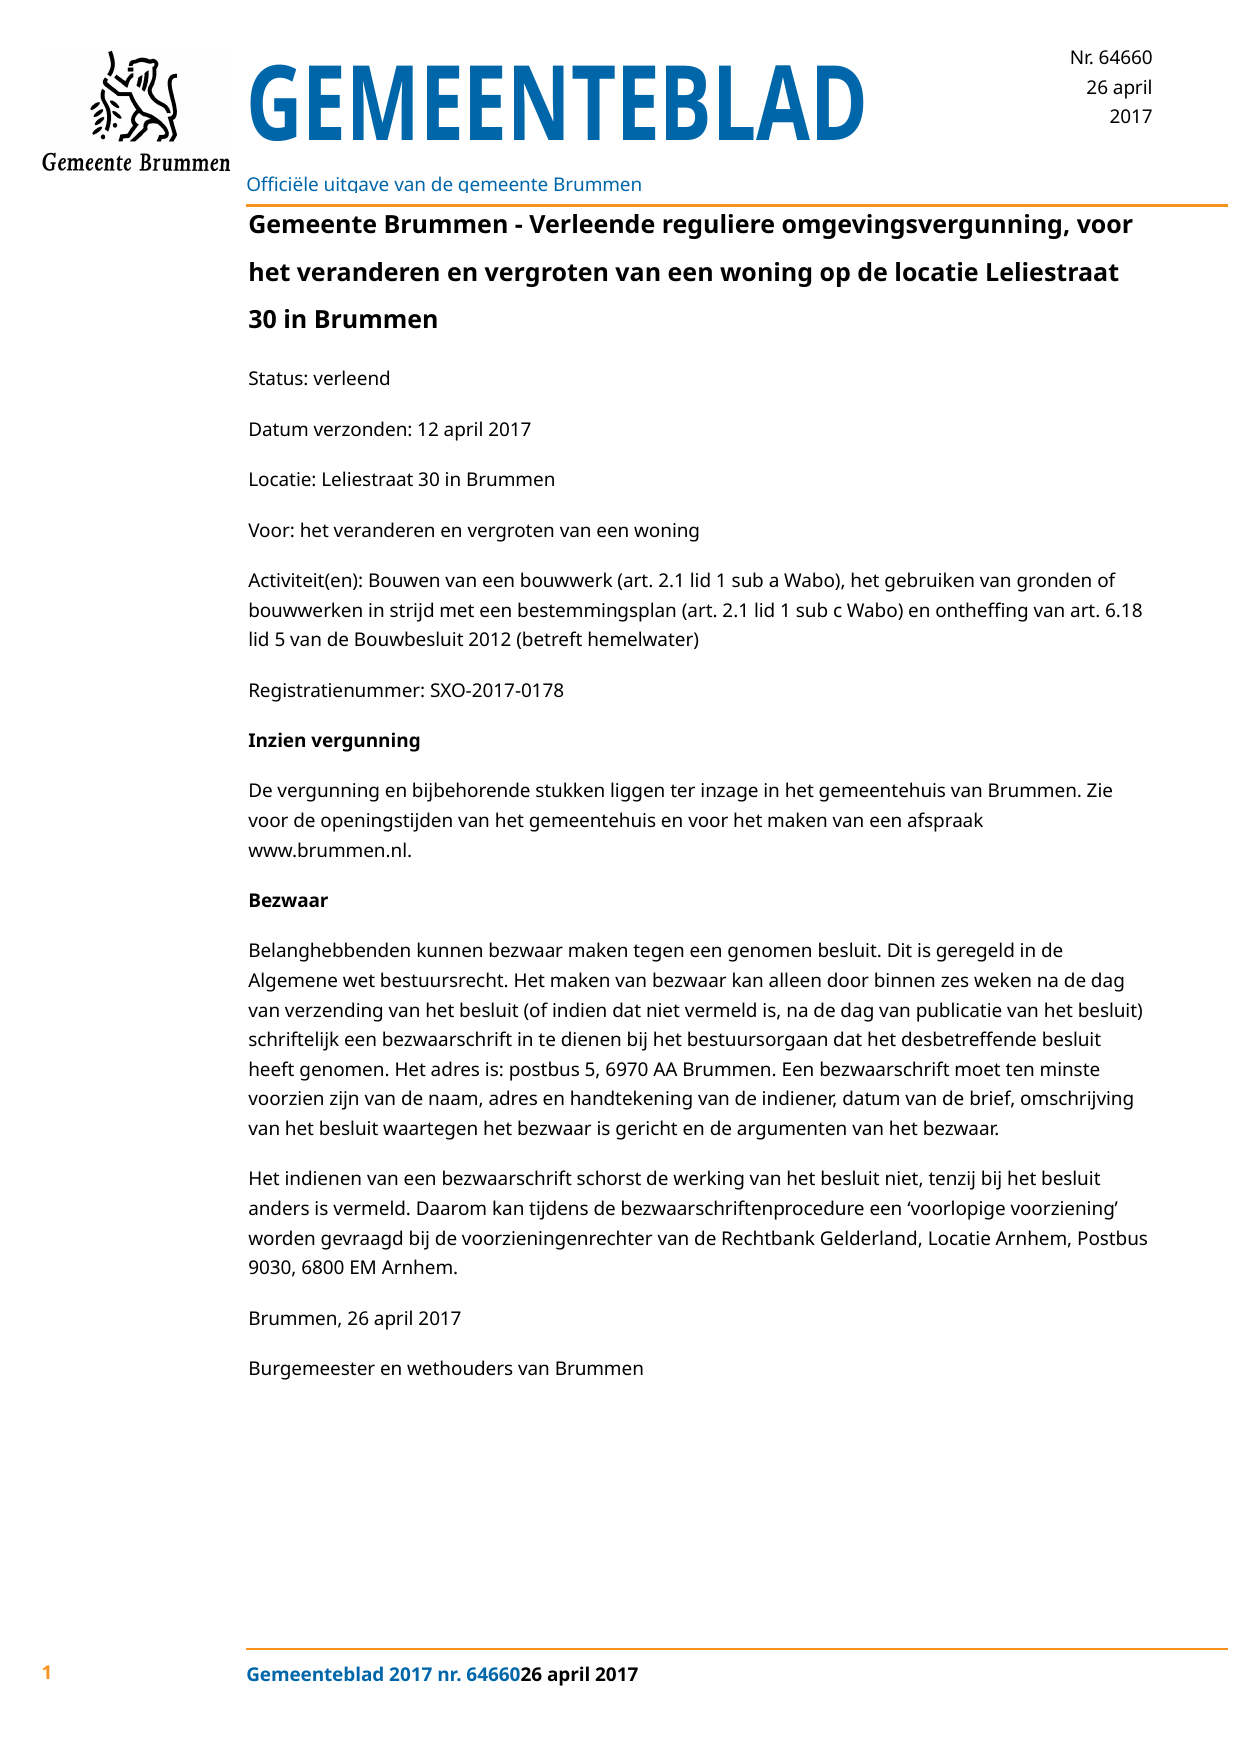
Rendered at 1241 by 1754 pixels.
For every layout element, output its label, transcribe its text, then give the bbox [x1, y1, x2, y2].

text Voor: het veranderen en vergroten van een woning [248, 517, 1152, 542]
text Inzien vergunning [248, 727, 1152, 753]
text Belanghebbenden kunnen bezwaar maken tegen een genomen besluit. Dit is geregeld in de Algemene wet bestuursrecht. Het maken van bezwaar kan alleen door binnen zes weken na de dag van verzending van het besluit (of indien dat niet vermeld is, na de dag van publicatie van het besluit) schriftelijk een bezwaarschrift in te dienen bij het bestuursorgaan dat het desbetreffende besluit heeft genomen. Het adres is: postbus 5, 6970 AA Brummen. Een bezwaarschrift moet ten minste voorzien zijn van de naam, adres en handtekening van de indiener, datum van de brief, omschrijving van het besluit waartegen het bezwaar is gericht en de argumenten van het bezwaar. [248, 938, 1152, 1141]
text Het indienen van een bezwaarschrift schorst de werking van het besluit niet, tenzij bij het besluit anders is vermeld. Daarom kan tijdens de bezwaarschriftenprocedure een ‘voorlopige voorziening’ worden gevraagd bij de voorzieningenrechter van de Rechtbank Gelderland, Locatie Arnhem, Postbus 9030, 6800 EM Arnhem. [248, 1166, 1152, 1280]
picture [41, 47, 231, 172]
text Bezwaar [248, 887, 1152, 913]
text Burgemeester en wethouders van Brummen [248, 1355, 1152, 1381]
text Registratienummer: SXO-2017-0178 [248, 677, 1152, 702]
text Activiteit(en): Bouwen van een bouwwerk (art. 2.1 lid 1 sub a Wabo), het gebruiken van gronden of bouwwerken in strijd met een bestemmingsplan (art. 2.1 lid 1 sub c Wabo) en ontheffing van art. 6.18 lid 5 van de Bouwbesluit 2012 (betreft hemelwater) [248, 567, 1152, 652]
text De vergunning en bijbehorende stukken liggen ter inzage in het gemeentehuis van Brummen. Zie voor de openingstijden van het gemeentehuis en voor het maken van een afspraak www.brummen.nl. [248, 778, 1152, 862]
text Brummen, 26 april 2017 [248, 1305, 1152, 1330]
text Status: verleend [248, 366, 1152, 391]
text Locatie: Leliestraat 30 in Brummen [248, 466, 1152, 492]
text Datum verzonden: 12 april 2017 [248, 416, 1152, 442]
text Gemeente Brummen - Verleende reguliere omgevingsvergunning, voor het veranderen en vergroten van een woning op de locatie Leliestraat 30 in Brummen [248, 207, 1152, 336]
